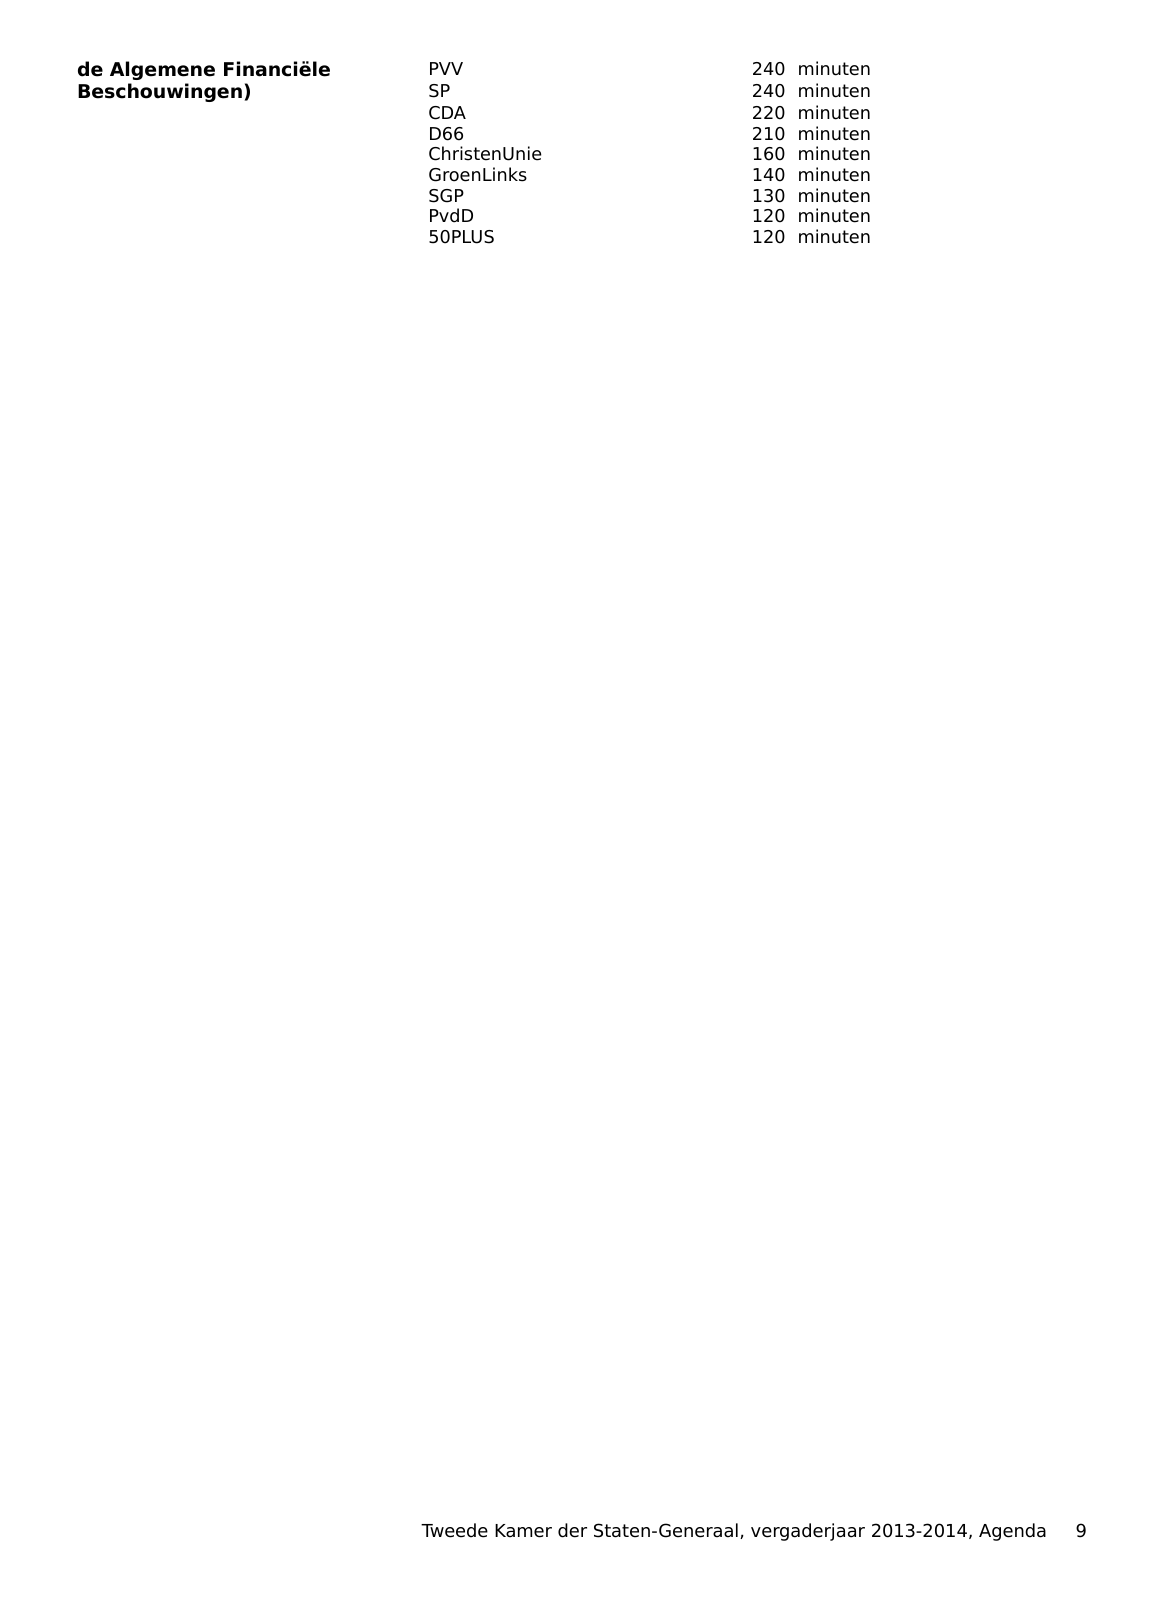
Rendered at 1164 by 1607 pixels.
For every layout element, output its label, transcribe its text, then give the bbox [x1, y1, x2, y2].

table_cell D66 [422, 124, 706, 144]
table_cell 240 [706, 81, 791, 103]
table_cell [405, 144, 422, 165]
table_cell 120 [706, 227, 791, 247]
table_cell [405, 186, 422, 206]
table_cell [77, 227, 404, 247]
table_cell 50PLUS [422, 227, 706, 247]
table_cell PvdD [422, 206, 706, 227]
table_cell de Algemene Financiële [77, 59, 404, 81]
table_cell minuten [791, 144, 1087, 165]
table_cell 140 [706, 165, 791, 186]
table_cell [405, 227, 422, 247]
table_cell [405, 59, 422, 81]
table_cell [405, 124, 422, 144]
table_cell minuten [791, 81, 1087, 103]
table_cell minuten [791, 186, 1087, 206]
table_cell minuten [791, 206, 1087, 227]
table_cell minuten [791, 124, 1087, 144]
table_cell [77, 103, 404, 124]
table_cell [405, 103, 422, 124]
table_cell [405, 206, 422, 227]
table_cell [405, 81, 422, 103]
table_cell 130 [706, 186, 791, 206]
table_cell 210 [706, 124, 791, 144]
table_cell minuten [791, 165, 1087, 186]
table_cell SGP [422, 186, 706, 206]
table_cell ChristenUnie [422, 144, 706, 165]
table_cell GroenLinks [422, 165, 706, 186]
table_cell 240 [706, 59, 791, 81]
table_cell PVV [422, 59, 706, 81]
table_cell minuten [791, 103, 1087, 124]
table_cell minuten [791, 59, 1087, 81]
table_cell minuten [791, 227, 1087, 247]
table_cell [77, 186, 404, 206]
table_cell Beschouwingen) [77, 81, 404, 103]
table_cell 220 [706, 103, 791, 124]
table_cell [77, 206, 404, 227]
table_cell CDA [422, 103, 706, 124]
table_cell SP [422, 81, 706, 103]
table_cell 120 [706, 206, 791, 227]
table_cell [405, 165, 422, 186]
table_cell [77, 144, 404, 165]
table_cell [77, 124, 404, 144]
table_cell [77, 165, 404, 186]
table_cell 160 [706, 144, 791, 165]
